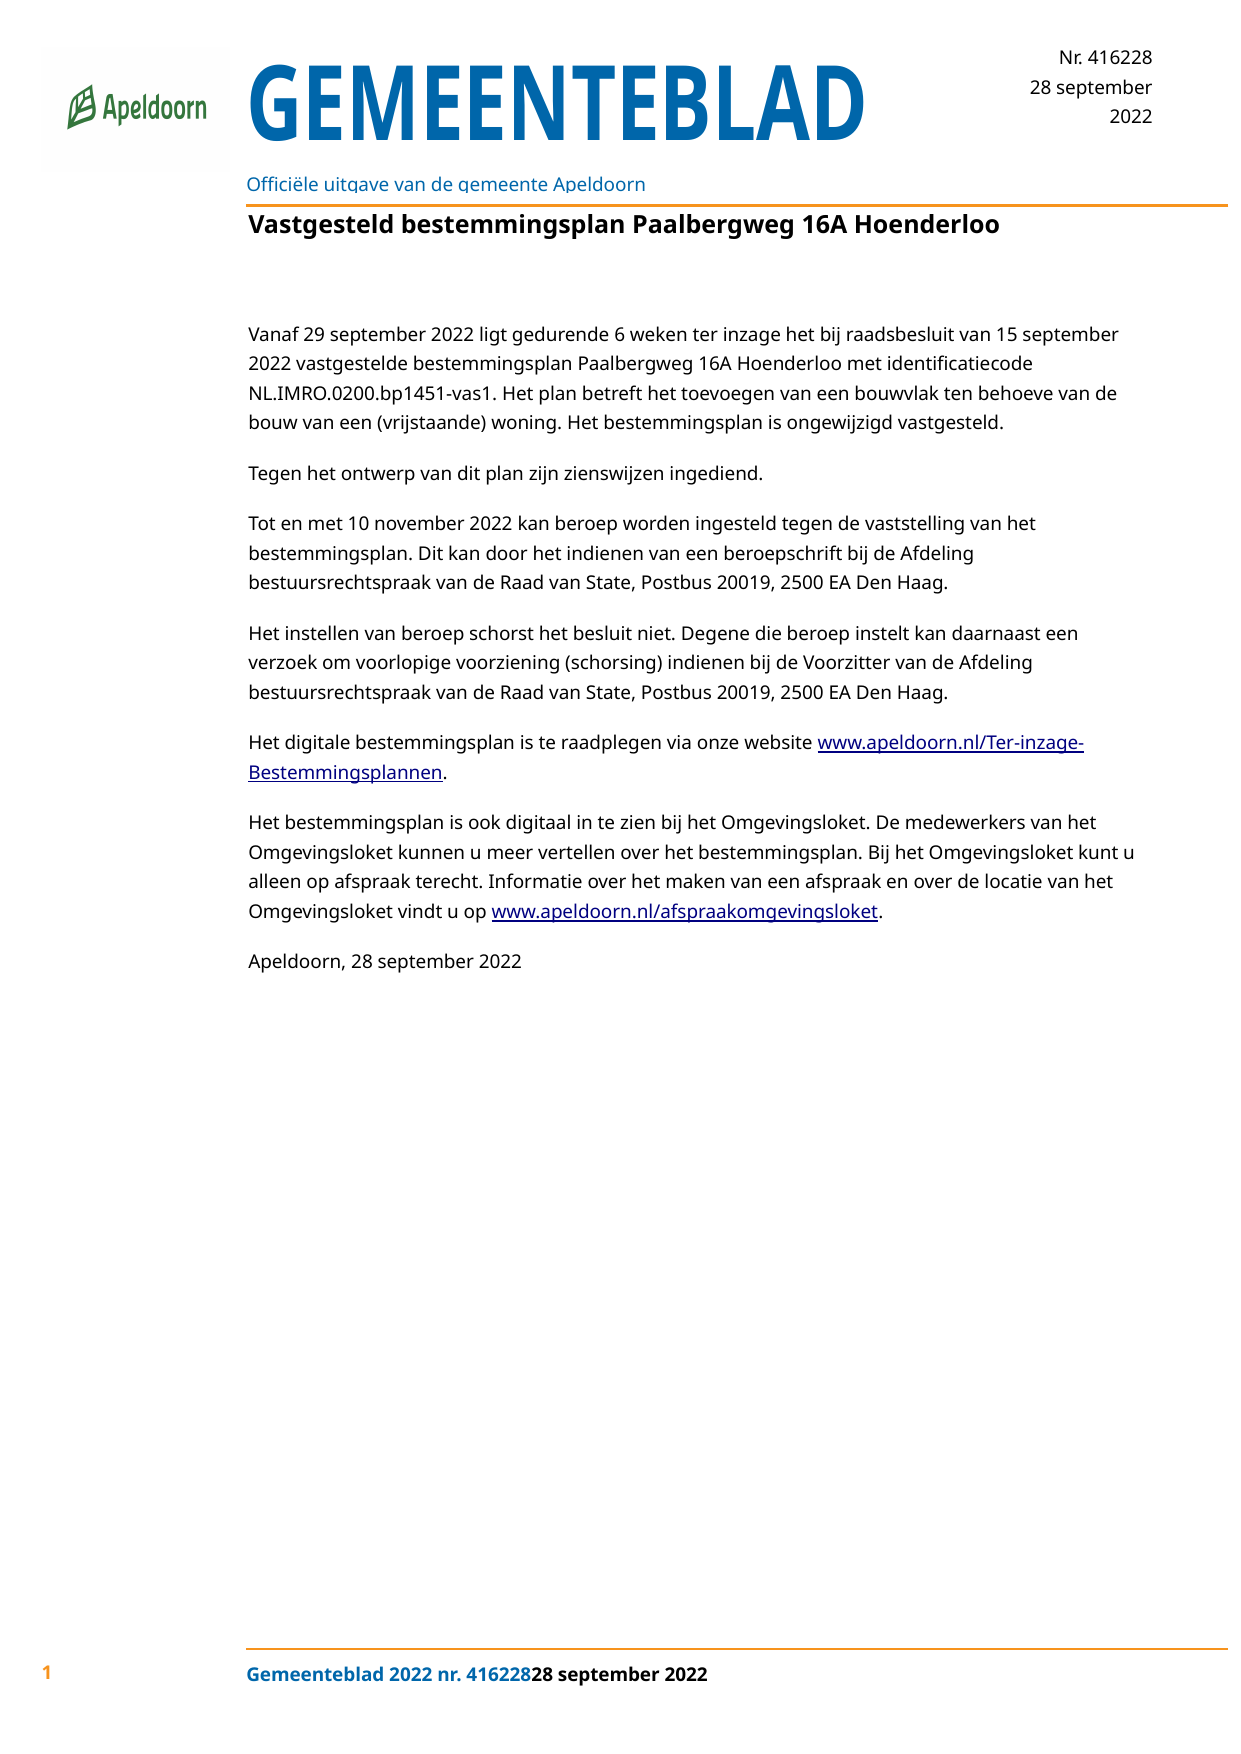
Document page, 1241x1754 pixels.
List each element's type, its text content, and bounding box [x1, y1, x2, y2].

text Tegen het ontwerp van dit plan zijn zienswijzen ingediend. [248, 460, 1152, 486]
text Apeldoorn, 28 september 2022 [248, 949, 1152, 974]
text Vanaf 29 september 2022 ligt gedurende 6 weken ter inzage het bij raadsbesluit van 15 september 2022 vastgestelde bestemmingsplan Paalbergweg 16A Hoenderloo met identificatiecode NL.IMRO.0200.bp1451-vas1. Het plan betreft het toevoegen van een bouwvlak ten behoeve van de bouw van een (vrijstaande) woning. Het bestemmingsplan is ongewijzigd vastgesteld. [248, 321, 1152, 435]
text Het instellen van beroep schorst het besluit niet. Degene die beroep instelt kan daarnaast een verzoek om voorlopige voorziening (schorsing) indienen bij de Voorzitter van de Afdeling bestuursrechtspraak van de Raad van State, Postbus 20019, 2500 EA Den Haag. [248, 620, 1152, 705]
text Vastgesteld bestemmingsplan Paalbergweg 16A Hoenderloo [248, 207, 1152, 241]
text Tot en met 10 november 2022 kan beroep worden ingesteld tegen de vaststelling van het bestemmingsplan. Dit kan door het indienen van een beroepschrift bij de Afdeling bestuursrechtspraak van de Raad van State, Postbus 20019, 2500 EA Den Haag. [248, 510, 1152, 595]
text Het bestemmingsplan is ook digitaal in te zien bij het Omgevingsloket. De medewerkers van het Omgevingsloket kunnen u meer vertellen over het bestemmingsplan. Bij het Omgevingsloket kunt u alleen op afspraak terecht. Informatie over het maken van een afspraak en over de locatie van het Omgevingsloket vindt u op www.apeldoorn.nl/afspraakomgevingsloket. [248, 809, 1152, 924]
text Het digitale bestemmingsplan is te raadplegen via onze website www.apeldoorn.nl/Ter-inzage-Bestemmingsplannen. [248, 729, 1152, 785]
picture [41, 47, 231, 172]
